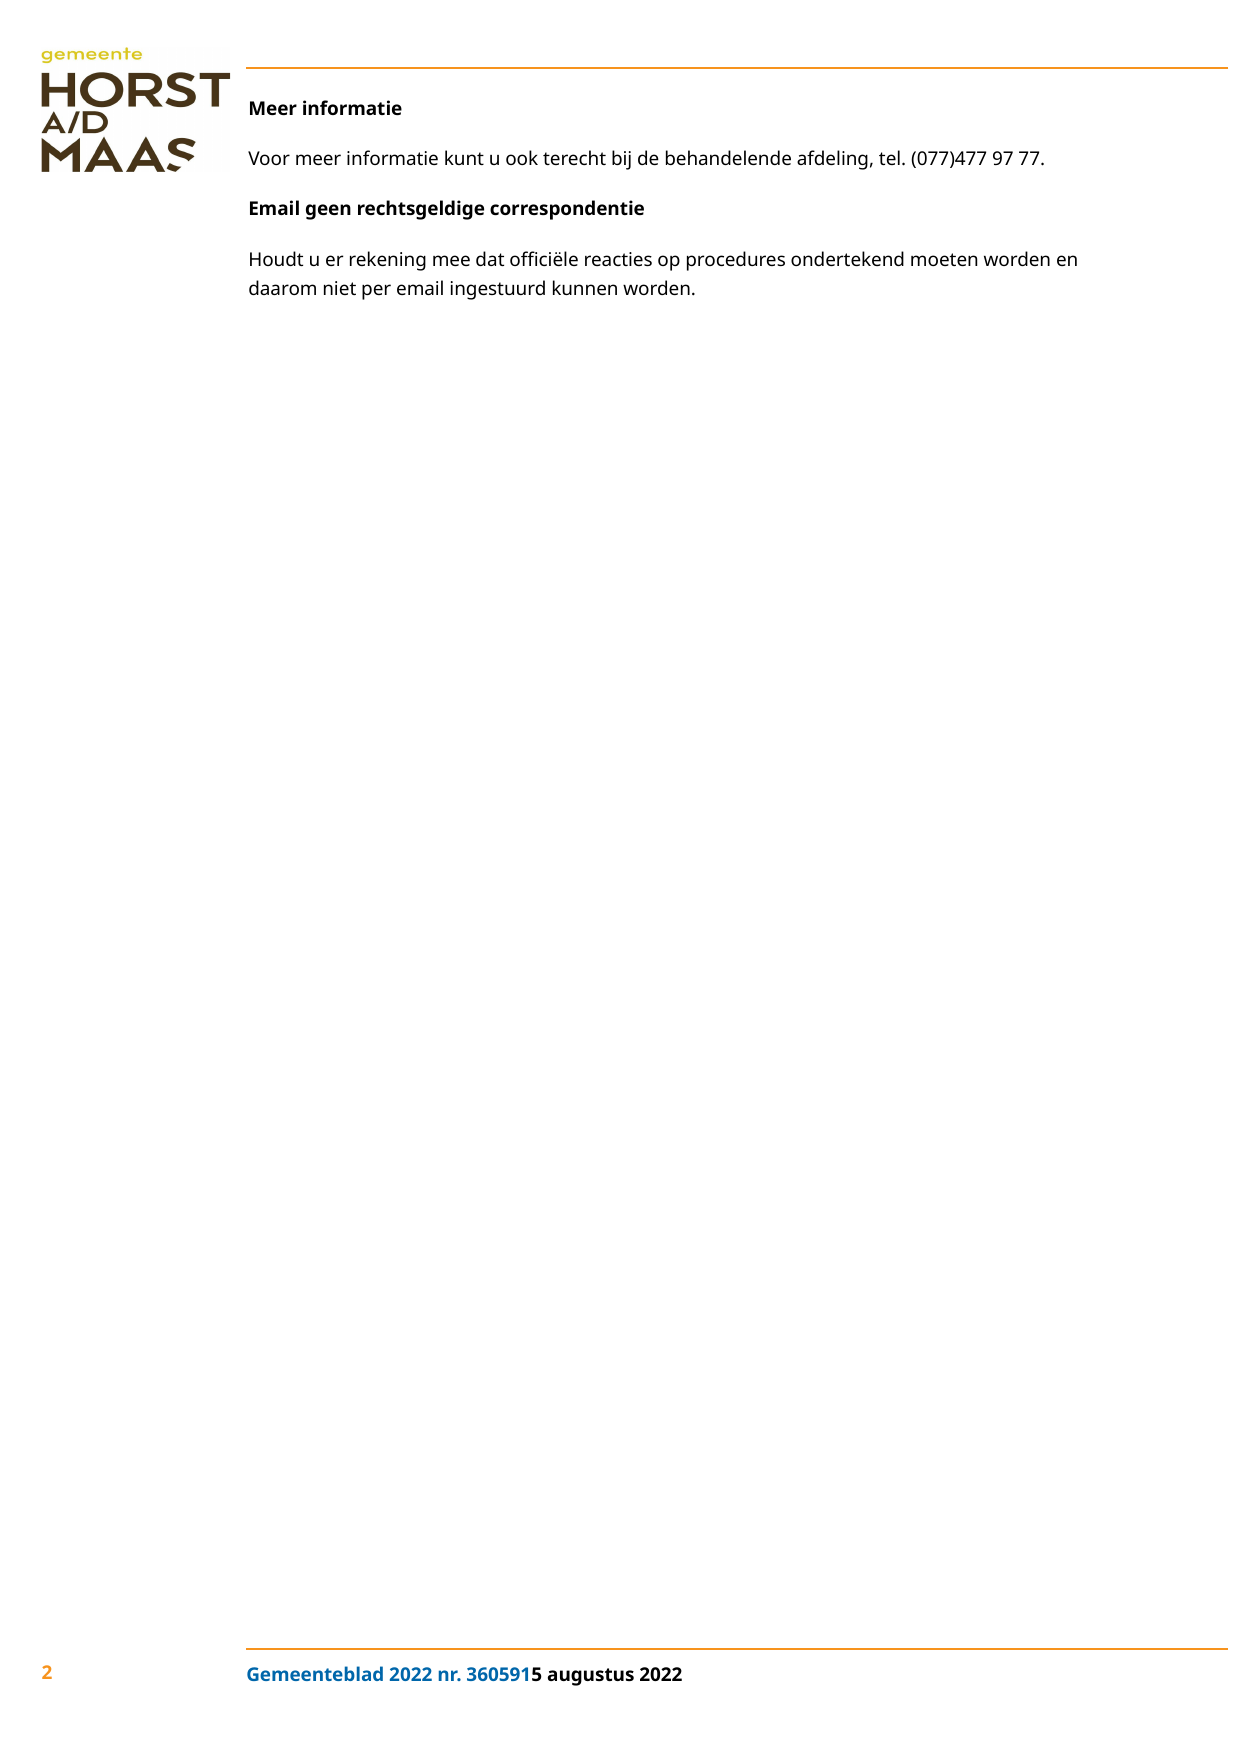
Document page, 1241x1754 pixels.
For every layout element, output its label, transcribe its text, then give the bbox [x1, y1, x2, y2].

text Email geen rechtsgeldige correspondentie [248, 196, 1152, 221]
text Voor meer informatie kunt u ook terecht bij de behandelende afdeling, tel. (077)477 97 77. [248, 145, 1152, 171]
picture [41, 47, 231, 172]
text Houdt u er rekening mee dat officiële reacties op procedures ondertekend moeten worden en daarom niet per email ingestuurd kunnen worden. [248, 246, 1152, 301]
text Meer informatie [248, 95, 1152, 121]
